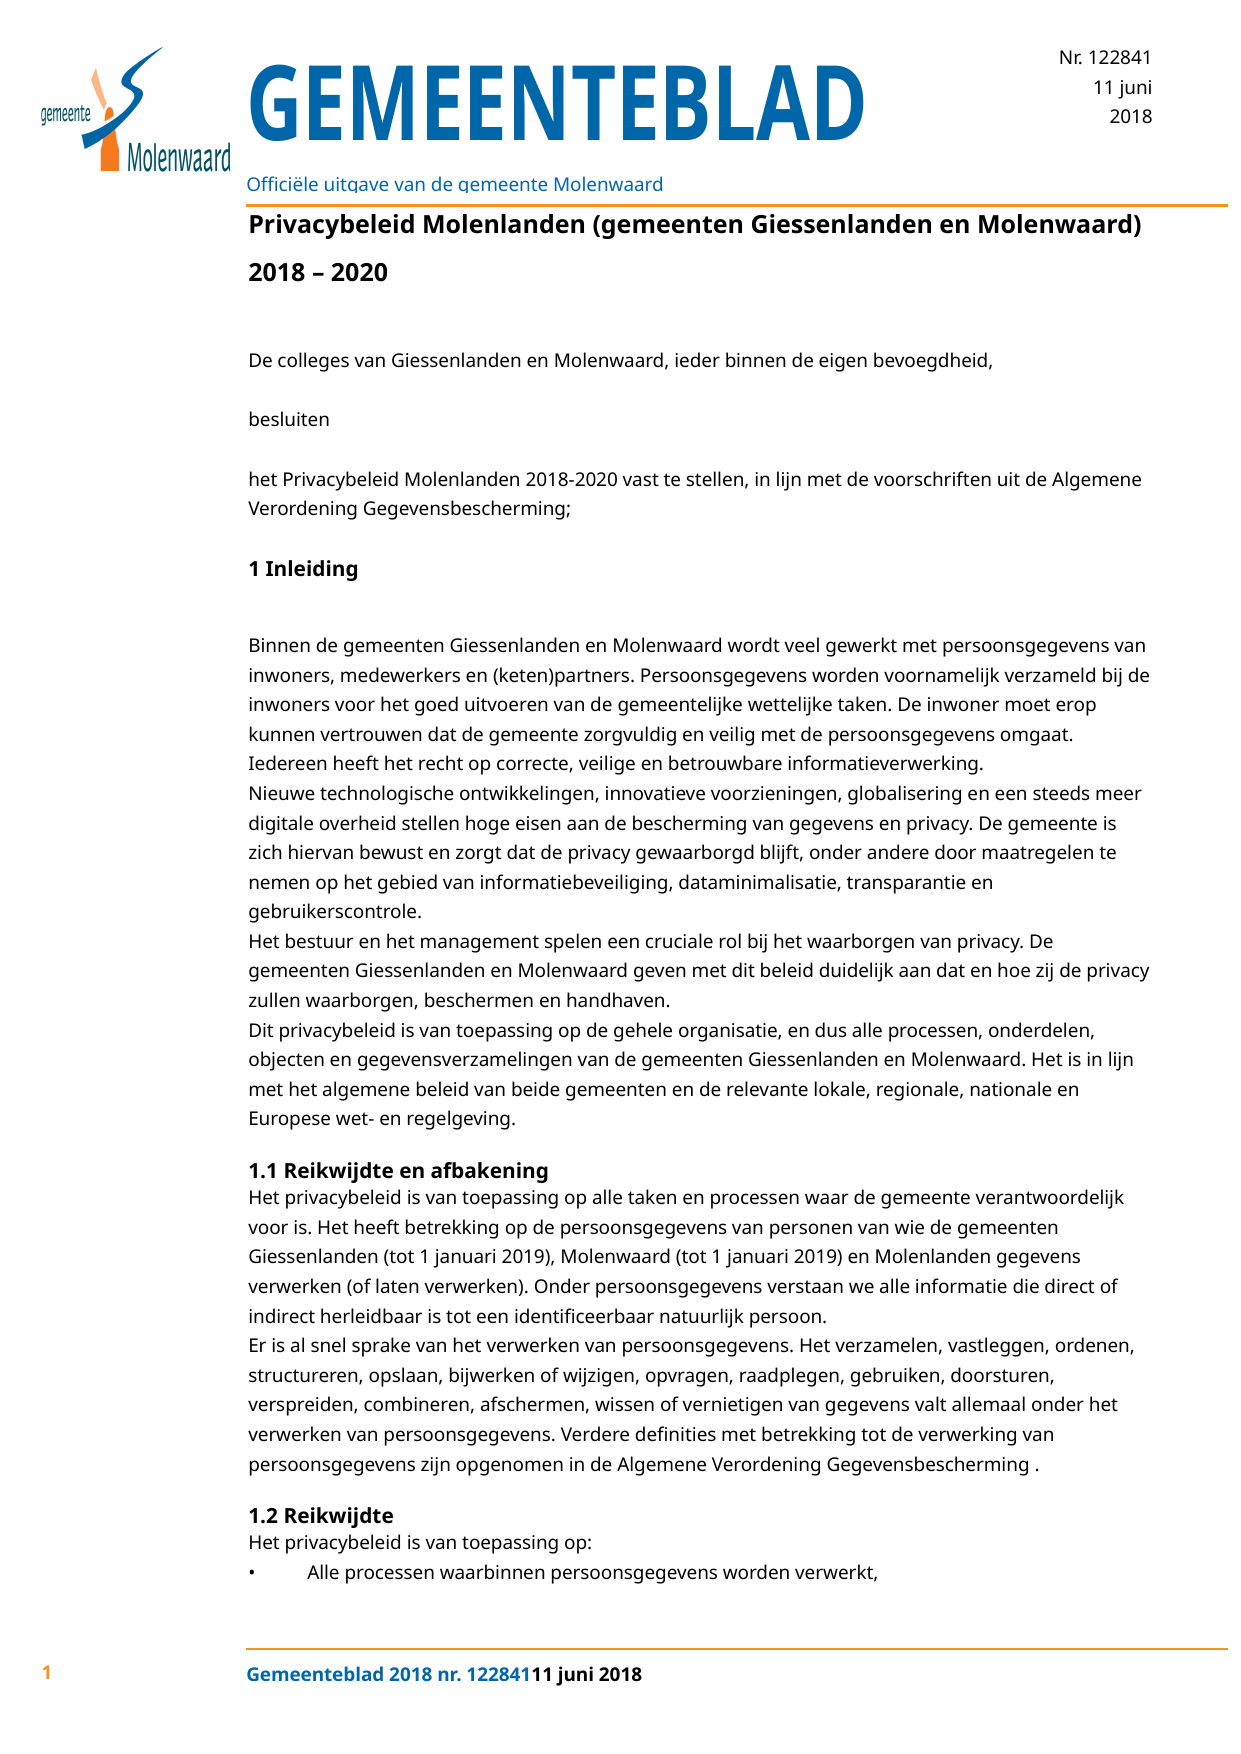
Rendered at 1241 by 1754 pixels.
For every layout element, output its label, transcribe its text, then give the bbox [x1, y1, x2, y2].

list Alle processen waarbinnen persoonsgegevens worden verwerkt, [248, 1559, 1152, 1585]
text 1.1 Reikwijdte en afbakening [248, 1156, 1152, 1184]
text 1 Inleiding [248, 554, 1152, 583]
text De colleges van Giessenlanden en Molenwaard, ieder binnen de eigen bevoegdheid, [248, 347, 1152, 373]
text besluiten [248, 407, 1152, 432]
text Binnen de gemeenten Giessenlanden en Molenwaard wordt veel gewerkt met persoonsgegevens van inwoners, medewerkers en (keten)partners. Persoonsgegevens worden voornamelijk verzameld bij de inwoners voor het goed uitvoeren van de gemeentelijke wettelijke taken. De inwoner moet erop kunnen vertrouwen dat de gemeente zorgvuldig en veilig met de persoonsgegevens omgaat. Iedereen heeft het recht op correcte, veilige en betrouwbare informatieverwerking. [248, 632, 1152, 776]
text 1.2 Reikwijdte [248, 1501, 1152, 1529]
text Verordening Gegevensbescherming; [248, 495, 1152, 521]
text het Privacybeleid Molenlanden 2018-2020 vast te stellen, in lijn met de voorschriften uit de Algemene [248, 466, 1152, 492]
picture [41, 47, 231, 172]
text Het privacybeleid is van toepassing op: [248, 1529, 1152, 1555]
text Er is al snel sprake van het verwerken van persoonsgegevens. Het verzamelen, vastleggen, ordenen, structureren, opslaan, bijwerken of wijzigen, opvragen, raadplegen, gebruiken, doorsturen, verspreiden, combineren, afschermen, wissen of vernietigen van gegevens valt allemaal onder het verwerken van persoonsgegevens. Verdere definities met betrekking tot de verwerking van persoonsgegevens zijn opgenomen in de Algemene Verordening Gegevensbescherming . [248, 1332, 1152, 1476]
text Het bestuur en het management spelen een cruciale rol bij het waarborgen van privacy. De gemeenten Giessenlanden en Molenwaard geven met dit beleid duidelijk aan dat en hoe zij de privacy zullen waarborgen, beschermen en handhaven. [248, 928, 1152, 1013]
text Privacybeleid Molenlanden (gemeenten Giessenlanden en Molenwaard) 2018 – 2020 [248, 207, 1152, 288]
text Het privacybeleid is van toepassing op alle taken en processen waar de gemeente verantwoordelijk voor is. Het heeft betrekking op de persoonsgegevens van personen van wie de gemeenten Giessenlanden (tot 1 januari 2019), Molenwaard (tot 1 januari 2019) en Molenlanden gegevens verwerken (of laten verwerken). Onder persoonsgegevens verstaan we alle informatie die direct of indirect herleidbaar is tot een identificeerbaar natuurlijk persoon. [248, 1184, 1152, 1328]
text Dit privacybeleid is van toepassing op de gehele organisatie, en dus alle processen, onderdelen, objecten en gegevensverzamelingen van de gemeenten Giessenlanden en Molenwaard. Het is in lijn met het algemene beleid van beide gemeenten en de relevante lokale, regionale, nationale en Europese wet- en regelgeving. [248, 1017, 1152, 1131]
text Nieuwe technologische ontwikkelingen, innovatieve voorzieningen, globalisering en een steeds meer digitale overheid stellen hoge eisen aan de bescherming van gegevens en privacy. De gemeente is zich hiervan bewust en zorgt dat de privacy gewaarborgd blijft, onder andere door maatregelen te nemen op het gebied van informatiebeveiliging, dataminimalisatie, transparantie en gebruikerscontrole. [248, 780, 1152, 924]
